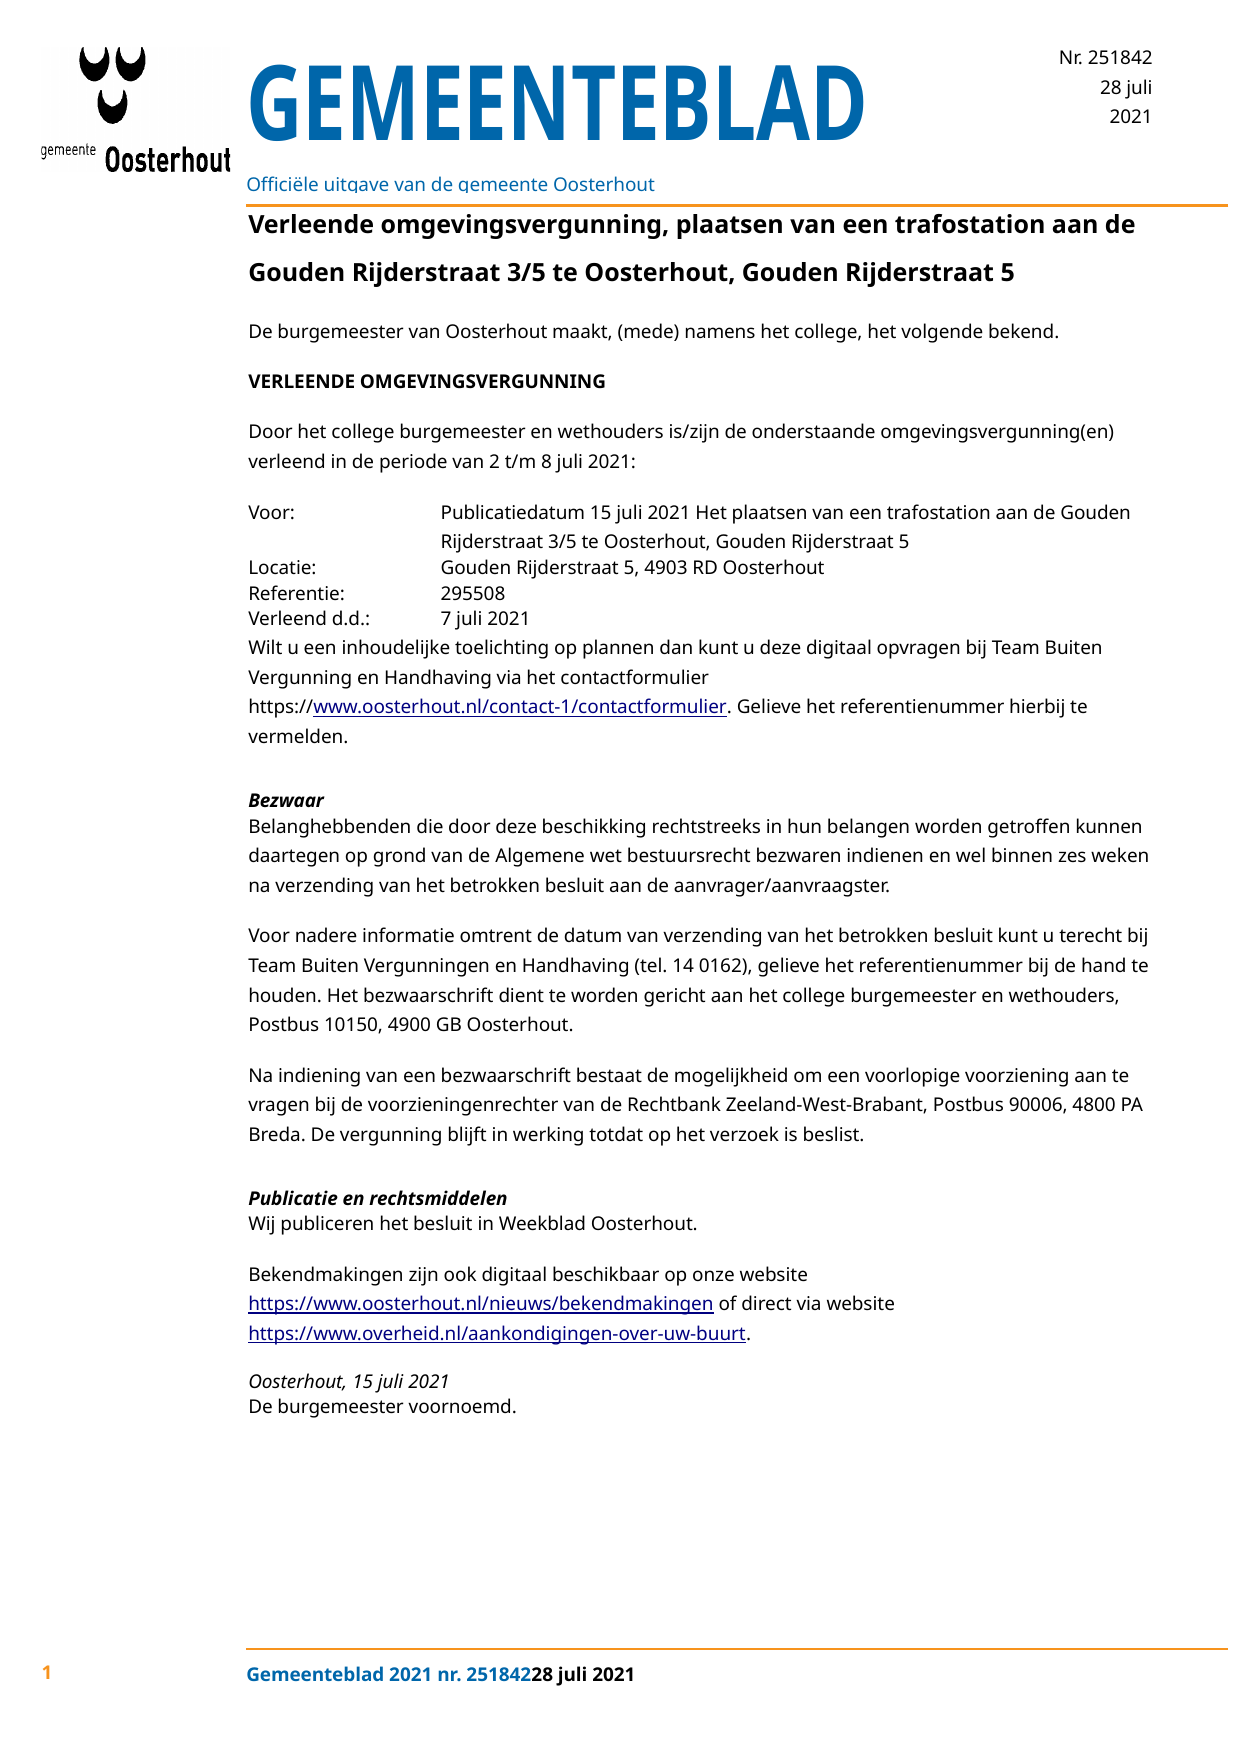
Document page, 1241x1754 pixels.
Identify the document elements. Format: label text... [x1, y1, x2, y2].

text Bezwaar [248, 787, 1152, 813]
table_header Voor: [248, 499, 440, 554]
text Belanghebbenden die door deze beschikking rechtstreeks in hun belangen worden getroffen kunnen daartegen op grond van de Algemene wet bestuursrecht bezwaren indienen en wel binnen zes weken na verzending van het betrokken besluit aan de aanvrager/aanvraagster. [248, 813, 1152, 898]
text Wilt u een inhoudelijke toelichting op plannen dan kunt u deze digitaal opvragen bij Team Buiten Vergunning en Handhaving via het contactformulier https://www.oosterhout.nl/contact-1/contactformulier. Gelieve het referentienummer hierbij te vermelden. [248, 634, 1152, 749]
text Door het college burgemeester en wethouders is/zijn de onderstaande omgevingsvergunning(en) verleend in de periode van 2 t/m 8 juli 2021: [248, 419, 1152, 474]
text Na indiening van een bezwaarschrift bestaat de mogelijkheid om een voorlopige voorziening aan te vragen bij de voorzieningenrechter van de Rechtbank Zeeland-West-Brabant, Postbus 90006, 4800 PA Breda. De vergunning blijft in werking totdat op het verzoek is beslist. [248, 1062, 1152, 1147]
table_cell Locatie: [248, 554, 440, 580]
text De burgemeester van Oosterhout maakt, (mede) namens het college, het volgende bekend. [248, 318, 1152, 344]
text Wij publiceren het besluit in Weekblad Oosterhout. [248, 1211, 1152, 1236]
text Publicatie en rechtsmiddelen [248, 1185, 1152, 1211]
text Oosterhout, 15 juli 2021 [248, 1368, 1152, 1394]
table_cell Referentie: [248, 580, 440, 606]
text De burgemeester voornoemd. [248, 1394, 1152, 1419]
text Voor nadere informatie omtrent de datum van verzen­ding van het betrokken besluit kunt u terecht bij Team Buiten Vergunningen en Handhaving (tel. 14 0162), gelieve het referentienummer bij de hand te houden. Het bezwaar­schrift dient te worden gericht aan het college burgemeester en wethouders, Postbus 10150, 4900 GB Oosterhout. [248, 923, 1152, 1037]
table_cell 295508 [440, 580, 1152, 606]
picture [41, 47, 231, 172]
table_cell 7 juli 2021 [440, 606, 1152, 631]
table_cell Verleend d.d.: [248, 606, 440, 631]
text VERLEENDE OMGEVINGSVERGUNNING [248, 368, 1152, 394]
text Bekendmakingen zijn ook digitaal beschikbaar op onze website https://www.oosterhout.nl/nieuws/bekendmakingen of direct via website https://www.overheid.nl/aankondigingen-over-uw-buurt. [248, 1261, 1152, 1346]
table_header Publicatiedatum 15 juli 2021 Het plaatsen van een trafostation aan de Gouden Rijderstraat 3/5 te Oosterhout, Gouden Rijderstraat 5 [440, 499, 1152, 554]
text Verleende omgevingsvergunning, plaatsen van een trafostation aan de Gouden Rijderstraat 3/5 te Oosterhout, Gouden Rijderstraat 5 [248, 207, 1152, 288]
table_cell Gouden Rijderstraat 5, 4903 RD Oosterhout [440, 554, 1152, 580]
